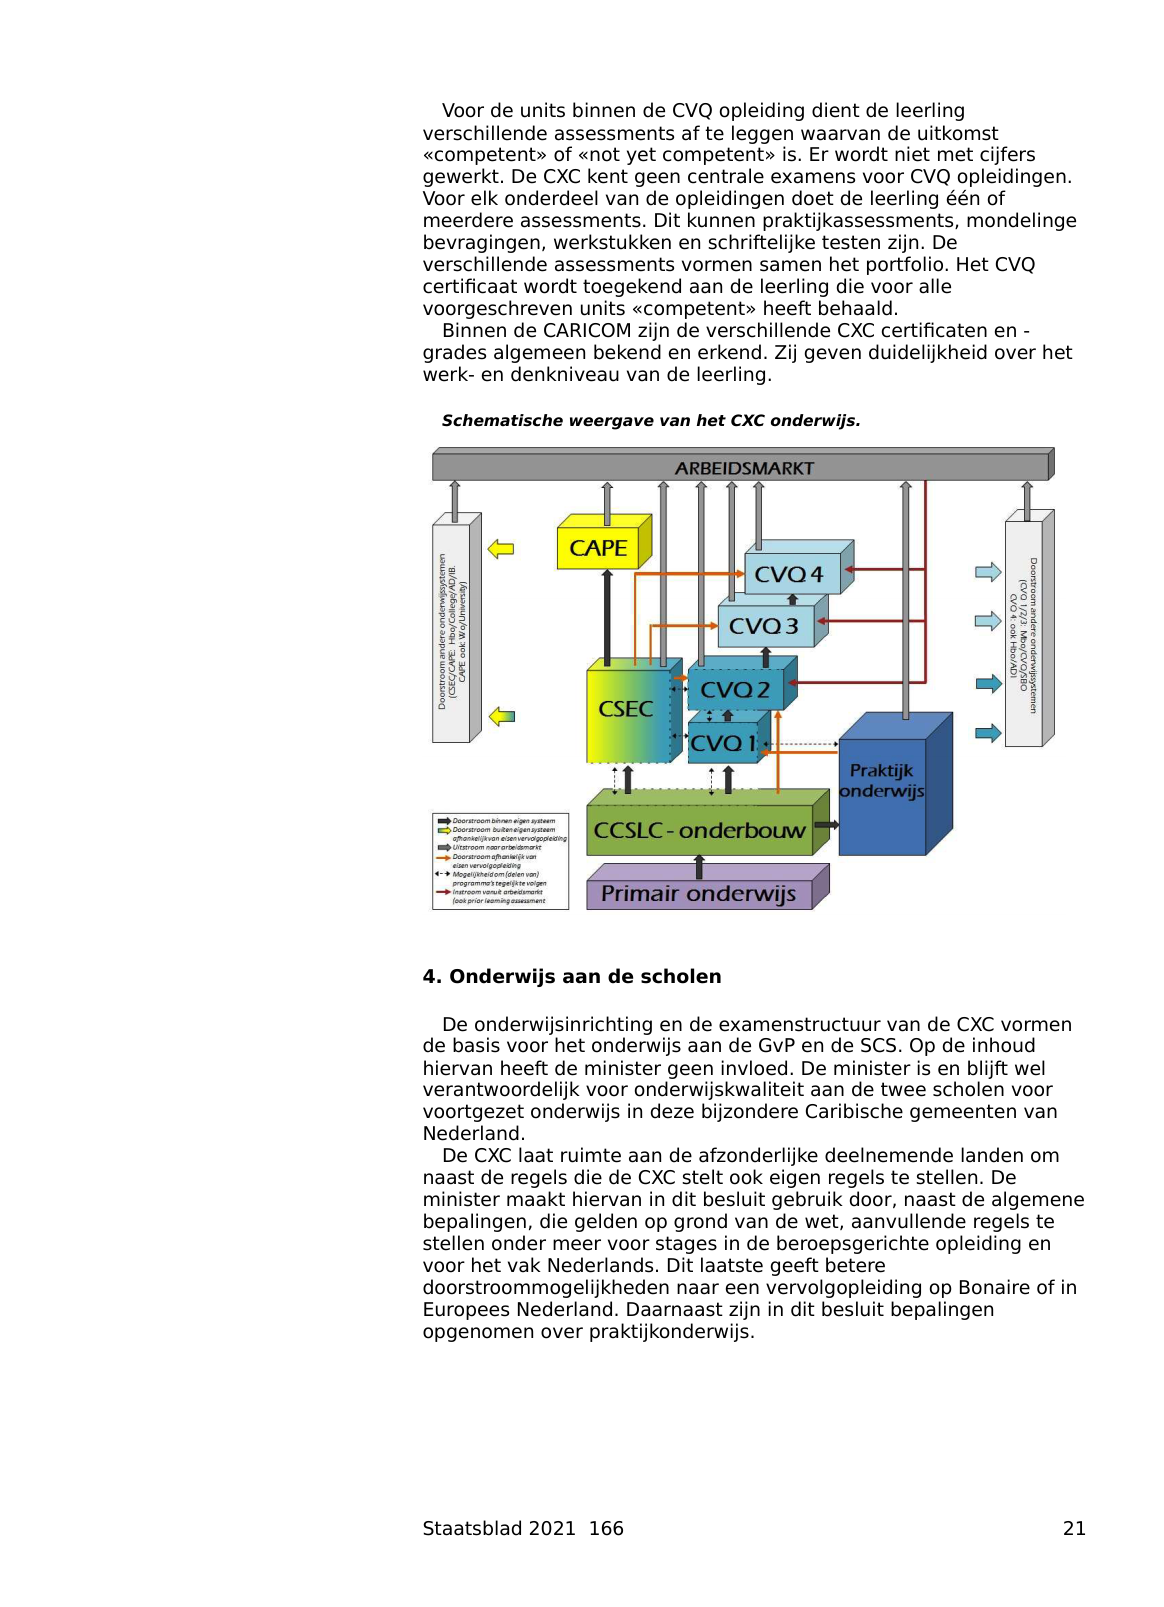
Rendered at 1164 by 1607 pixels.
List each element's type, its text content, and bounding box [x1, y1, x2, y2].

picture [422, 442, 1067, 915]
text Schematische weergave van het CXC onderwijs. [422, 412, 1066, 430]
text De onderwijsinrichting en de examenstructuur van de CXC vormen de basis voor het onderwijs aan de GvP en de SCS. Op de inhoud hiervan heeft de minister geen invloed. De minister is en blijft wel verantwoordelijk voor onderwijskwaliteit aan de twee scholen voor voortgezet onderwijs in deze bijzondere Caribische gemeenten van Nederland. [422, 1013, 1087, 1145]
text Voor de units binnen de CVQ opleiding dient de leerling verschillende assessments af te leggen waarvan de uitkomst «competent» of «not yet competent» is. Er wordt niet met cijfers gewerkt. De CXC kent geen centrale examens voor CVQ opleidingen. Voor elk onderdeel van de opleidingen doet de leerling één of meerdere assessments. Dit kunnen praktijkassessments, mondelinge bevragingen, werkstukken en schriftelijke testen zijn. De verschillende assessments vormen samen het portfolio. Het CVQ certificaat wordt toegekend aan de leerling die voor alle voorgeschreven units «competent» heeft behaald. [422, 100, 1087, 320]
text De CXC laat ruimte aan de afzonderlijke deelnemende landen om naast de regels die de CXC stelt ook eigen regels te stellen. De minister maakt hiervan in dit besluit gebruik door, naast de algemene bepalingen, die gelden op grond van de wet, aanvullende regels te stellen onder meer voor stages in de beroepsgerichte opleiding en voor het vak Nederlands. Dit laatste geeft betere doorstroommogelijkheden naar een vervolgopleiding op Bonaire of in Europees Nederland. Daarnaast zijn in dit besluit bepalingen opgenomen over praktijkonderwijs. [422, 1145, 1087, 1343]
text Binnen de CARICOM zijn de verschillende CXC certificaten en -grades algemeen bekend en erkend. Zij geven duidelijkheid over het werk- en denkniveau van de leerling. [422, 320, 1087, 386]
subtitle 4. Onderwijs aan de scholen [422, 966, 1087, 988]
